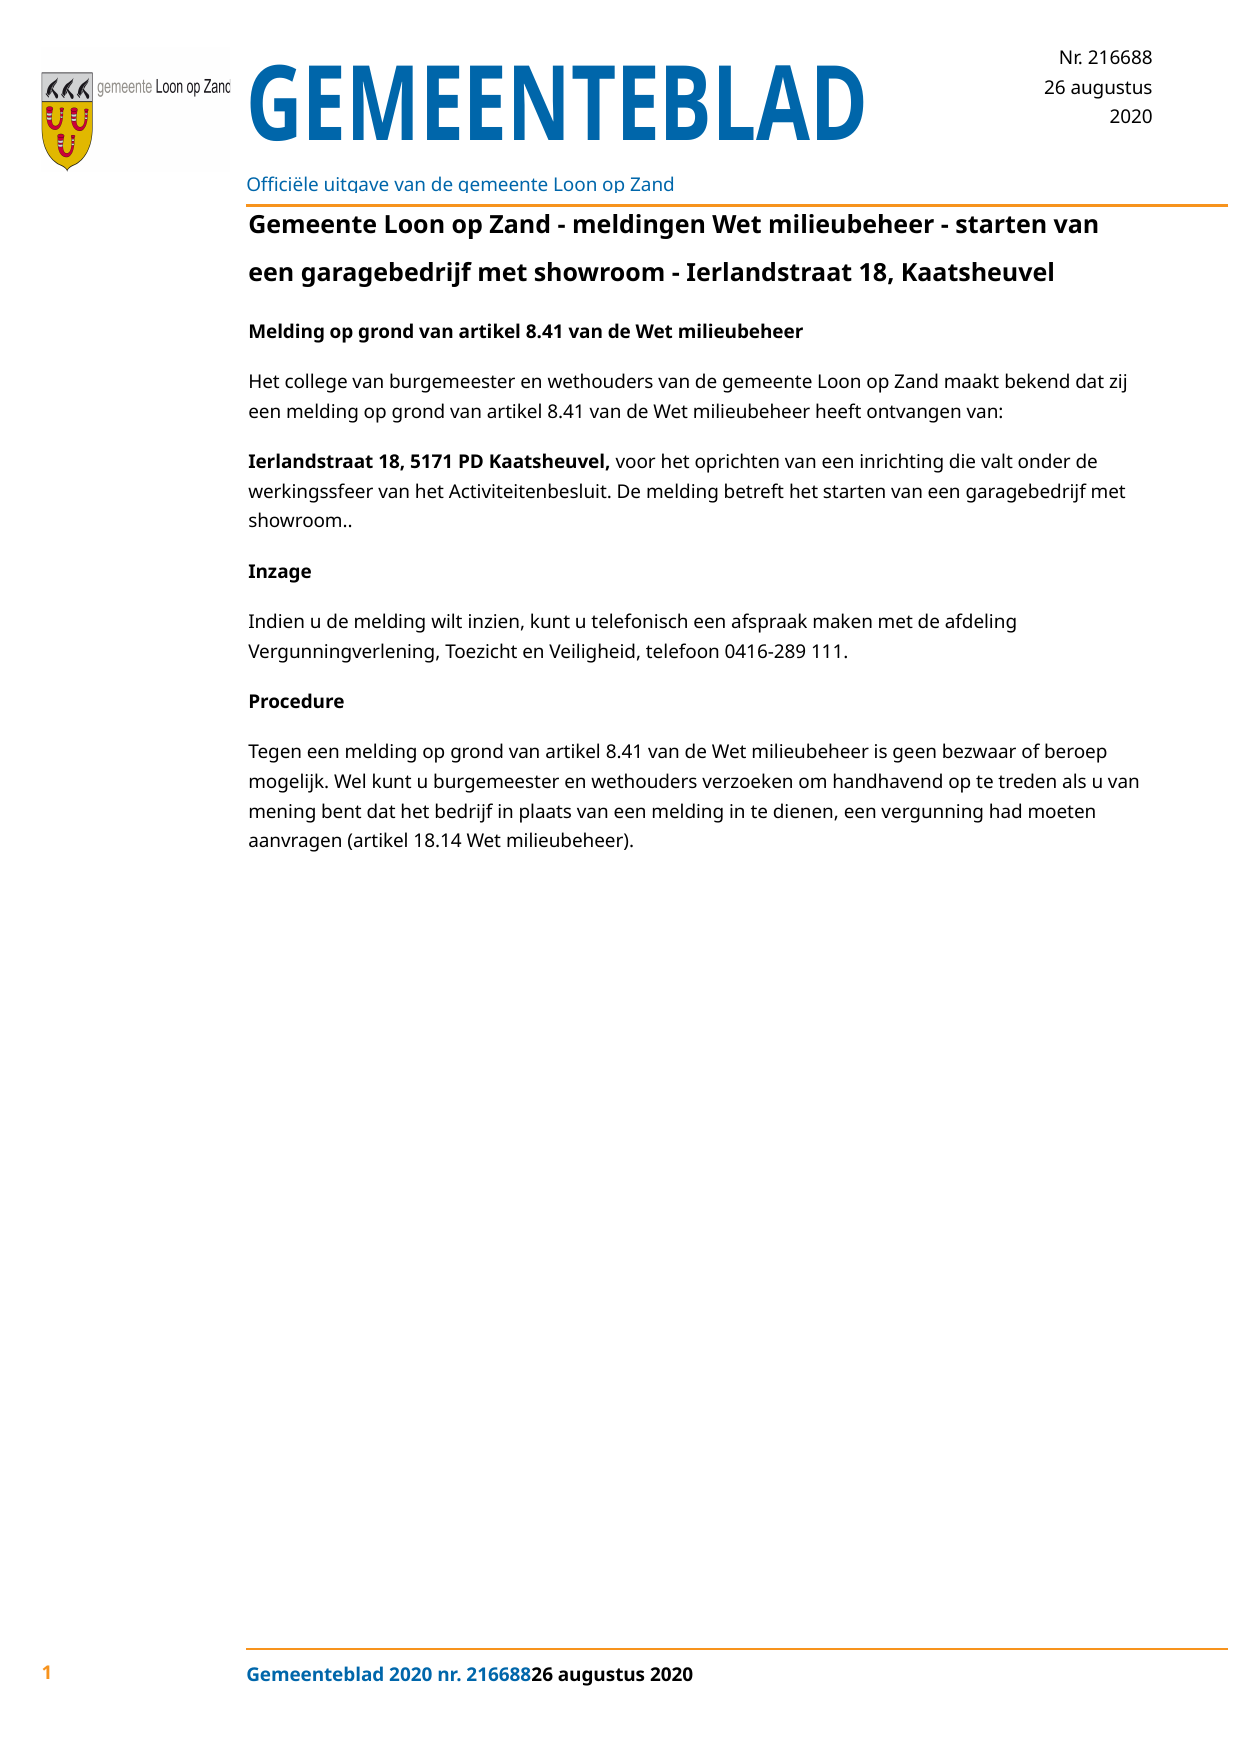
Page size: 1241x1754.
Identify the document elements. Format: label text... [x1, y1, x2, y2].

text Ierlandstraat 18, 5171 PD Kaatsheuvel, voor het oprichten van een inrichting die valt onder de werkingssfeer van het Activiteitenbesluit. De melding betreft het starten van een garagebedrijf met showroom.. [248, 448, 1152, 533]
picture [41, 47, 231, 172]
text Het college van burgemeester en wethouders van de gemeente Loon op Zand maakt bekend dat zij een melding op grond van artikel 8.41 van de Wet milieubeheer heeft ontvangen van: [248, 368, 1152, 424]
text Indien u de melding wilt inzien, kunt u telefonisch een afspraak maken met de afdeling Vergunningverlening, Toezicht en Veiligheid, telefoon 0416-289 111. [248, 608, 1152, 664]
text Gemeente Loon op Zand - meldingen Wet milieubeheer - starten van een garagebedrijf met showroom - Ierlandstraat 18, Kaatsheuvel [248, 207, 1152, 288]
text Procedure [248, 688, 1152, 714]
text Tegen een melding op grond van artikel 8.41 van de Wet milieubeheer is geen bezwaar of beroep mogelijk. Wel kunt u burgemeester en wethouders verzoeken om handhavend op te treden als u van mening bent dat het bedrijf in plaats van een melding in te dienen, een vergunning had moeten aanvragen (artikel 18.14 Wet milieubeheer). [248, 739, 1152, 853]
text Melding op grond van artikel 8.41 van de Wet milieubeheer [248, 318, 1152, 344]
text Inzage [248, 558, 1152, 584]
